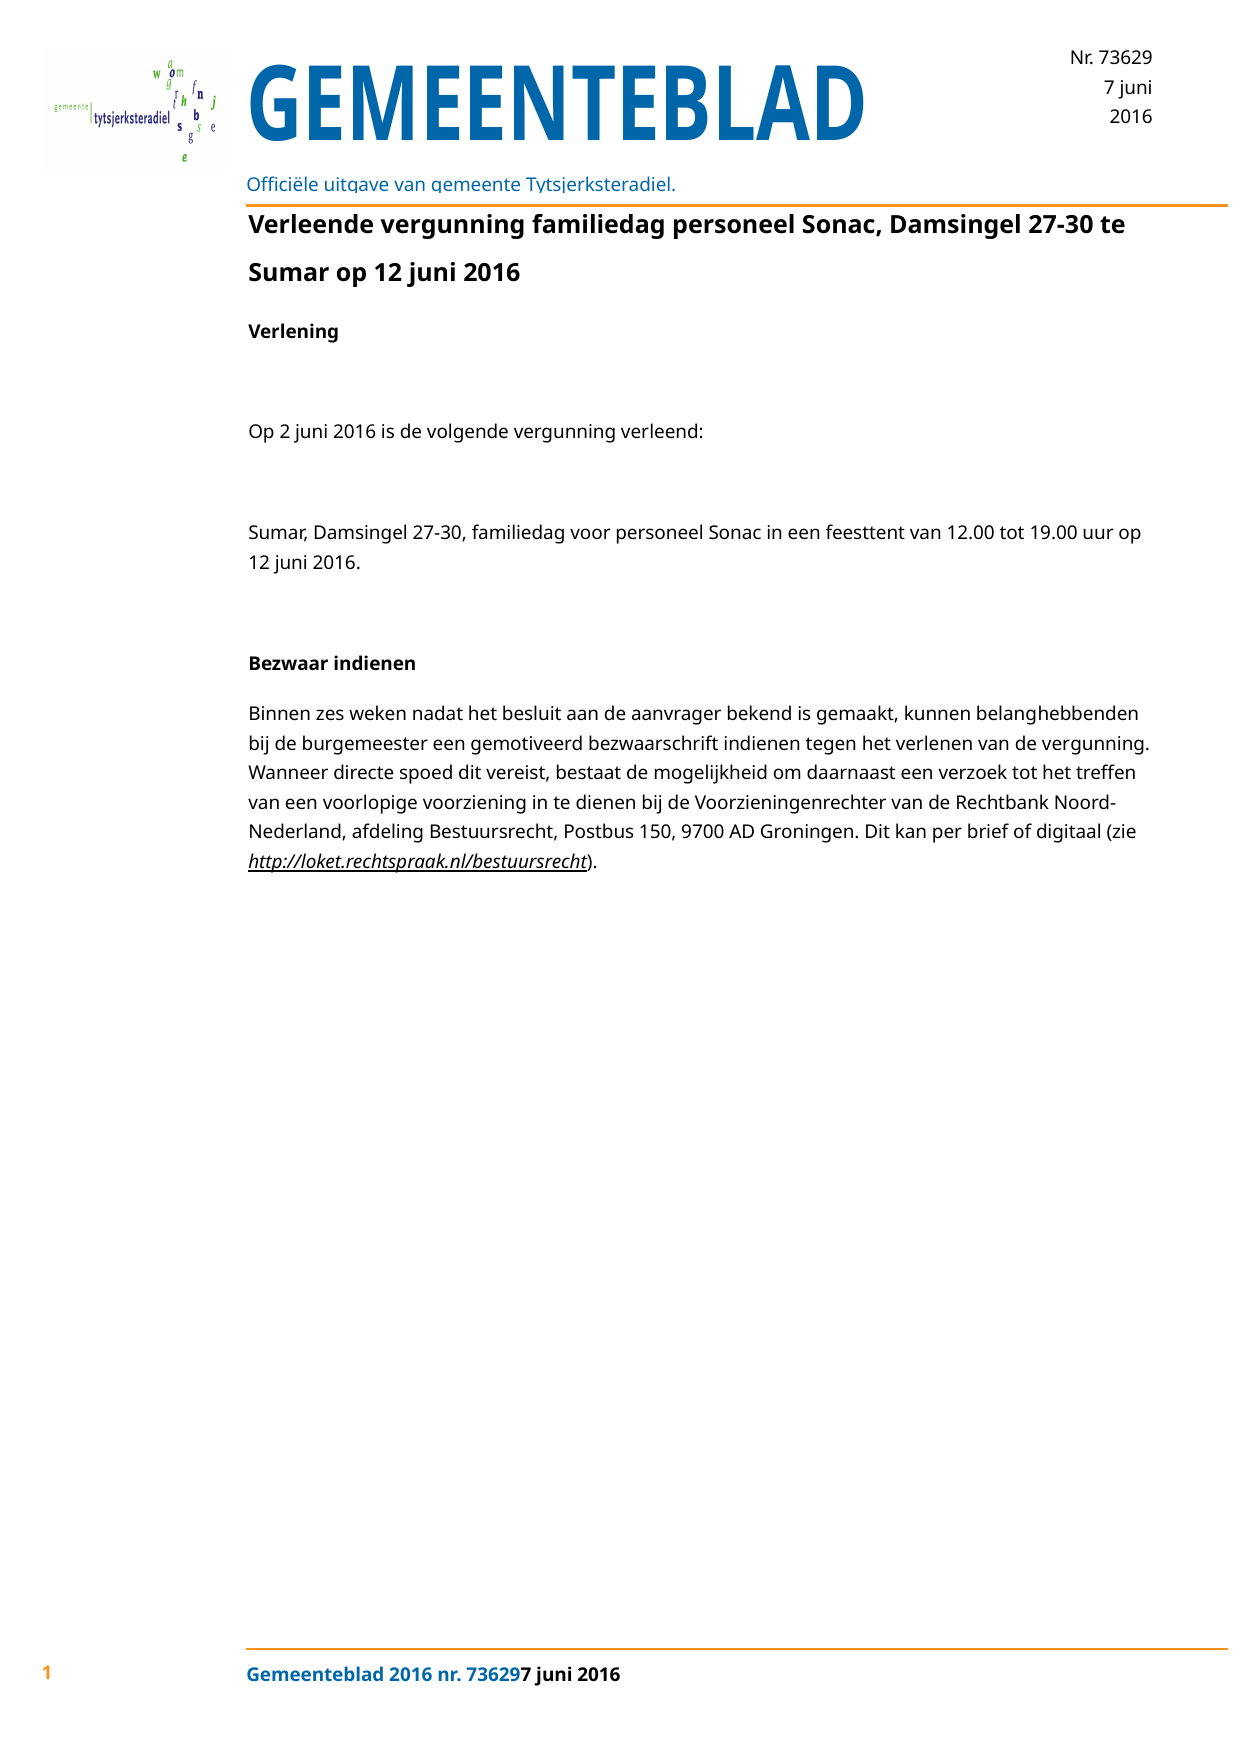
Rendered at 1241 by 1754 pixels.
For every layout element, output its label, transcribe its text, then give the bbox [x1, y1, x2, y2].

picture [41, 47, 231, 172]
text Sumar, Damsingel 27-30, familiedag voor personeel Sonac in een feesttent van 12.00 tot 19.00 uur op 12 juni 2016. [248, 519, 1152, 575]
text Binnen zes weken nadat het besluit aan de aanvrager bekend is gemaakt, kunnen belang­hebbenden bij de burgemeester een gemotiveerd bezwaarschrift indienen tegen het verlenen van de ver­gunning. Wanneer directe spoed dit vereist, bestaat de mogelijkheid om daarnaast een verzoek tot het treffen van een voorlopige voorziening in te dienen bij de Voorzieningenrechter van de Rechtbank Noord-Nederland, afdeling Bestuursrecht, Postbus 150, 9700 AD Groningen. Dit kan per brief of digitaal (zie http://loket.rechtspraak.nl/bestuursrecht). [248, 700, 1152, 874]
text Bezwaar indienen [248, 650, 1152, 676]
text Verleende vergunning familiedag personeel Sonac, Damsingel 27-30 te Sumar op 12 juni 2016 [248, 207, 1152, 288]
text Op 2 juni 2016 is de volgende vergunning ver­leend: [248, 419, 1152, 444]
text Verlening [248, 318, 1152, 344]
